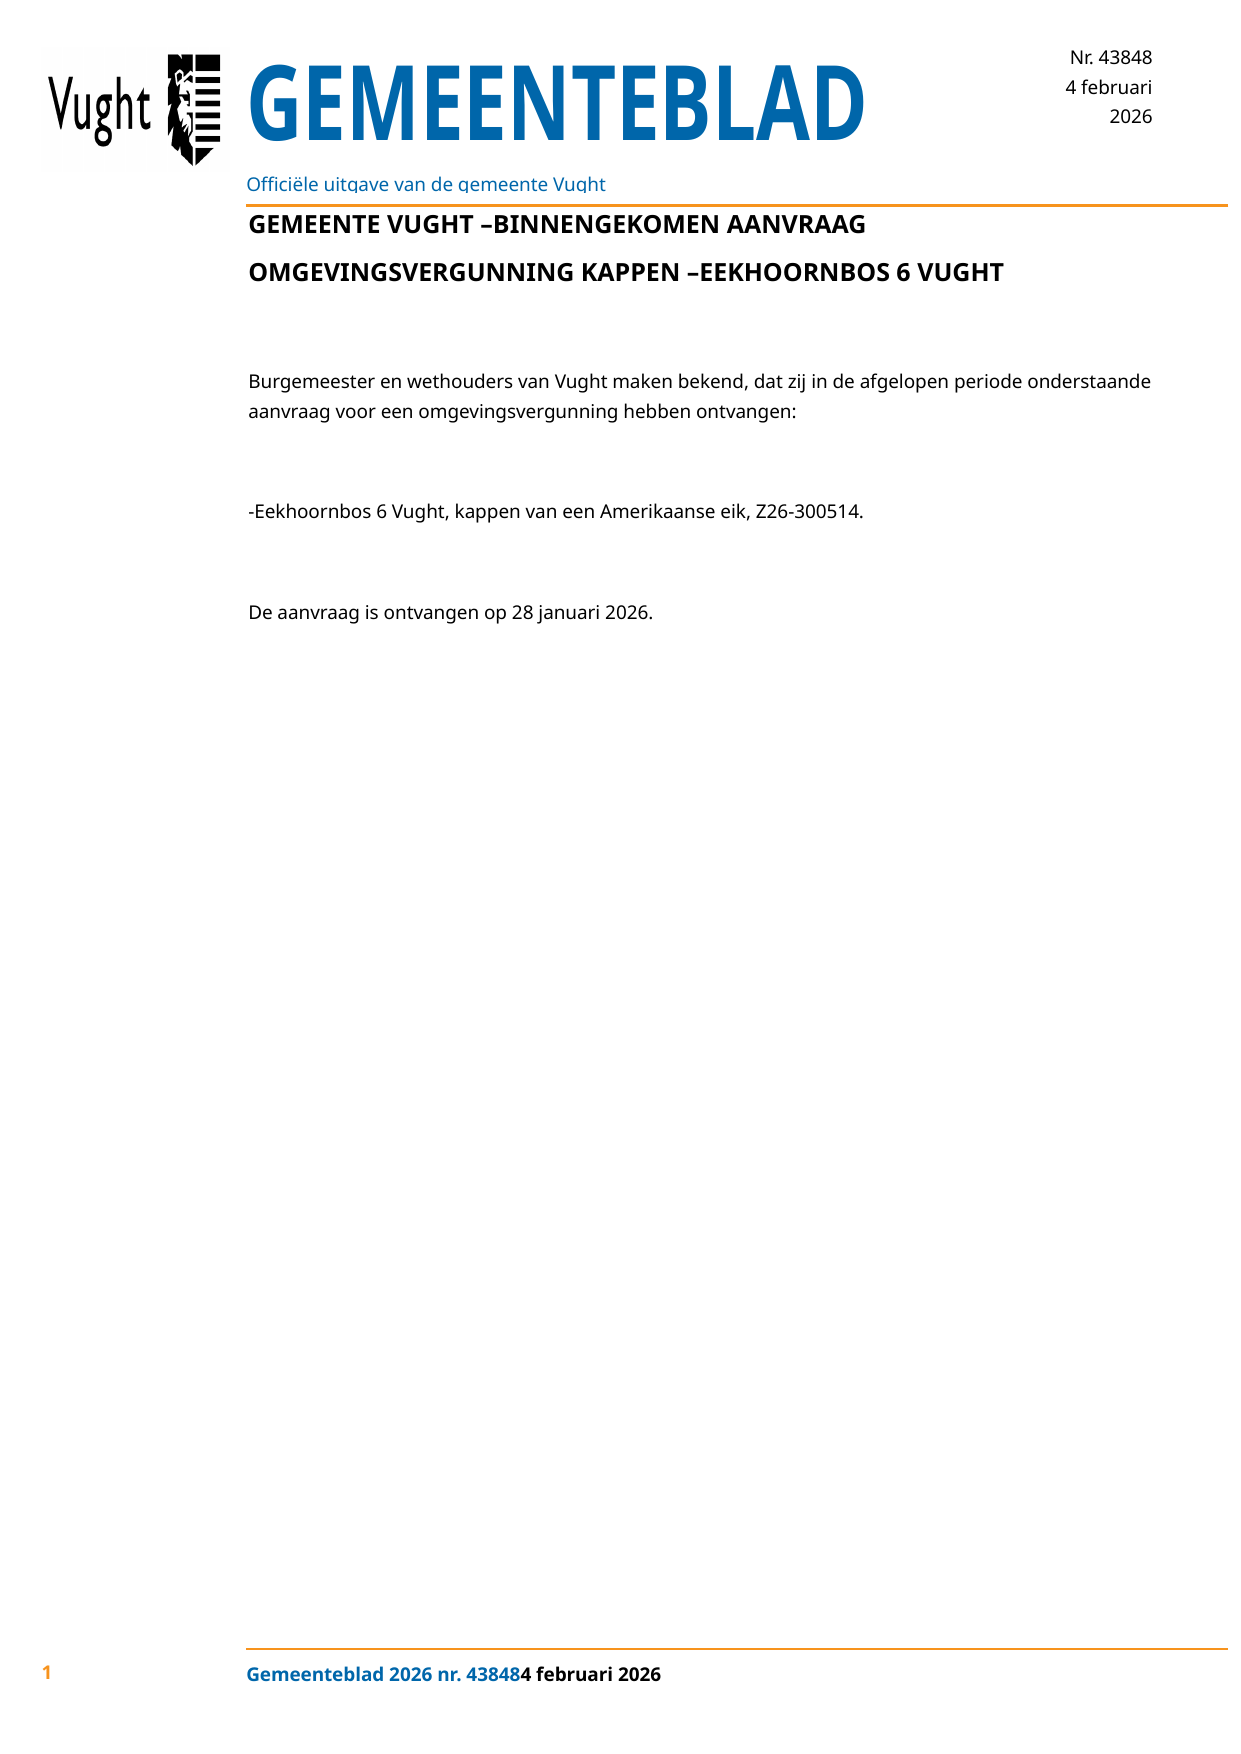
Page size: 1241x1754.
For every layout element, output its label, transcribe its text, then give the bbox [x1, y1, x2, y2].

text -Eekhoornbos 6 Vught, kappen van een Amerikaanse eik, Z26-300514. [248, 499, 1152, 524]
text Burgemeester en wethouders van Vught maken bekend, dat zij in de afgelopen periode onderstaande aanvraag voor een omgevingsvergunning hebben ontvangen: [248, 368, 1152, 424]
text GEMEENTE VUGHT –BINNENGEKOMEN AANVRAAG OMGEVINGSVERGUNNING KAPPEN –EEKHOORNBOS 6 VUGHT [248, 207, 1152, 288]
picture [41, 47, 231, 172]
text De aanvraag is ontvangen op 28 januari 2026. [248, 599, 1152, 625]
